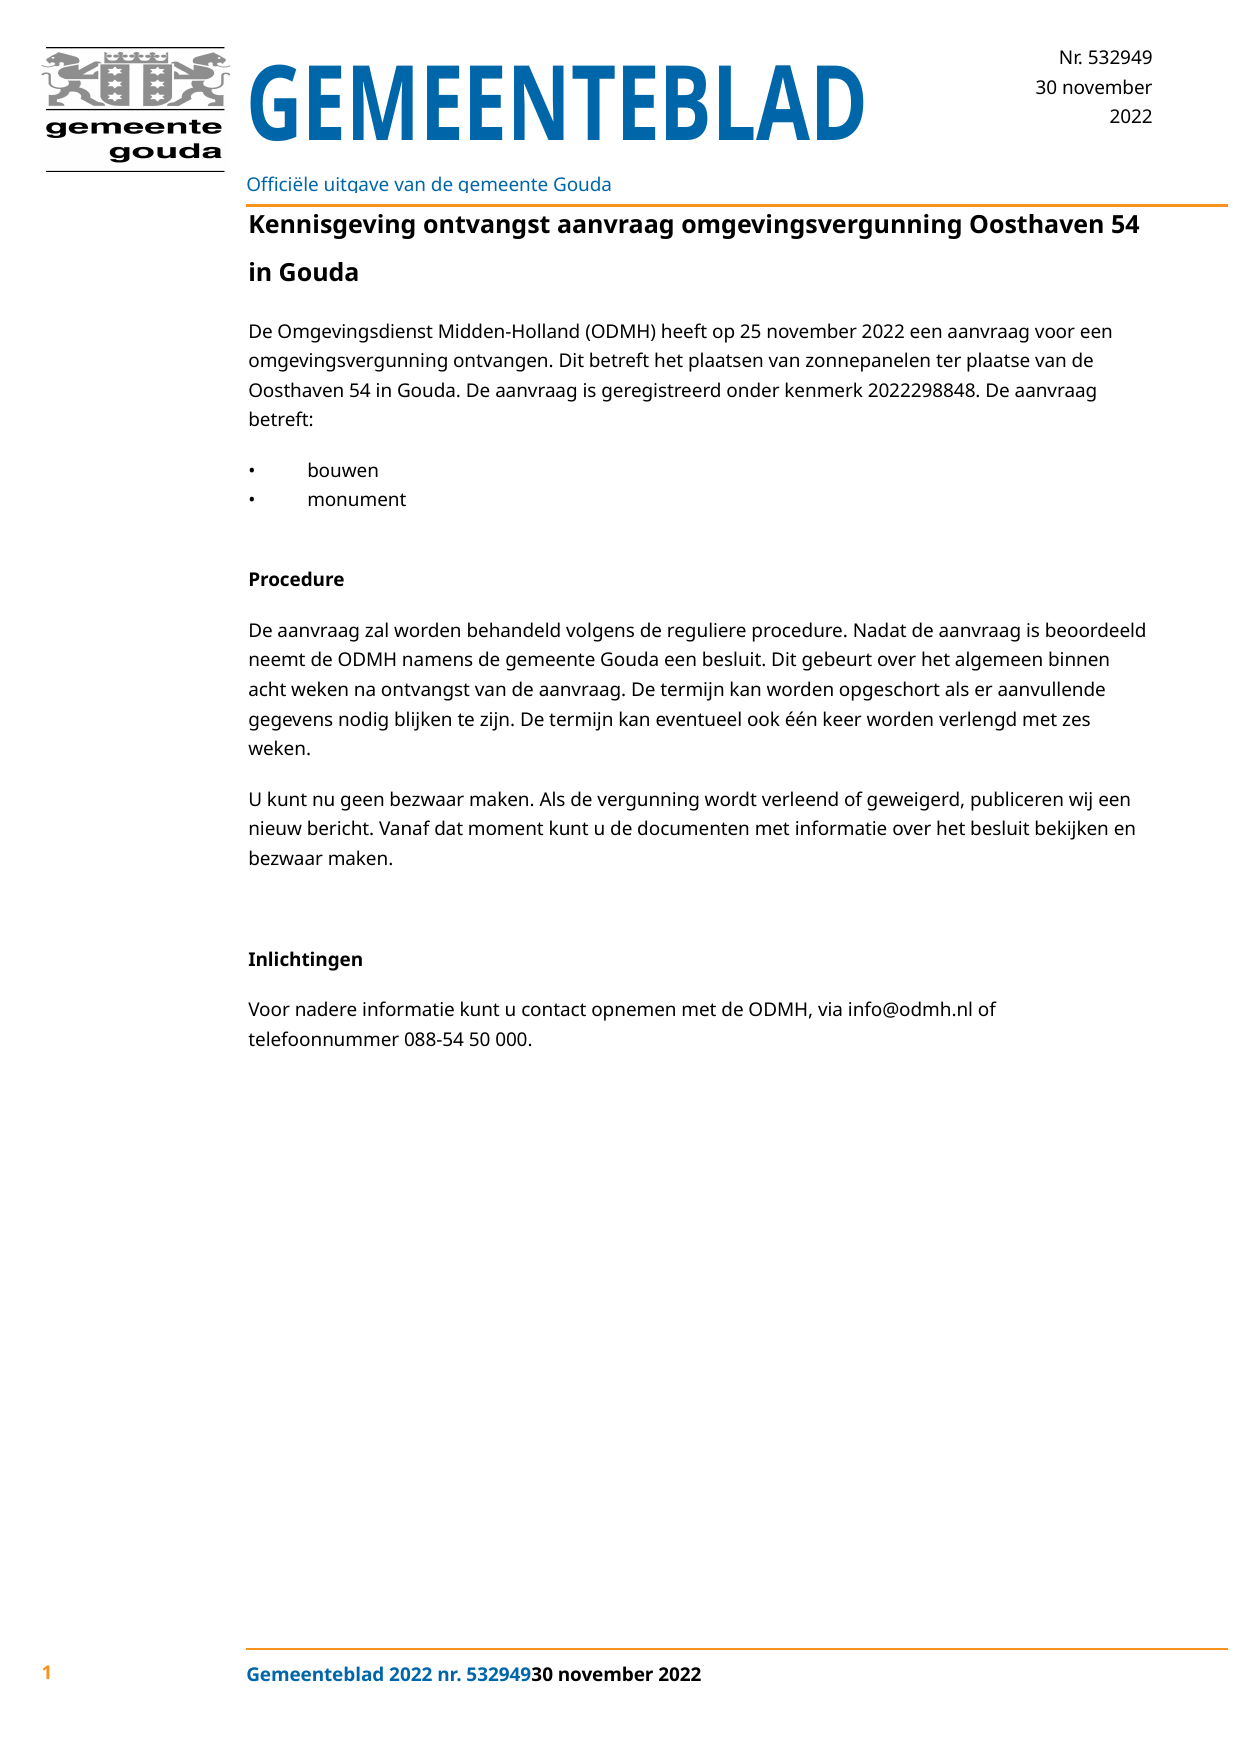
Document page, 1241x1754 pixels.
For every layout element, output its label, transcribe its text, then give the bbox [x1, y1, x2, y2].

text De aanvraag zal worden behandeld volgens de reguliere procedure. Nadat de aanvraag is beoordeeld neemt de ODMH namens de gemeente Gouda een besluit. Dit gebeurt over het algemeen binnen acht weken na ontvangst van de aanvraag. De termijn kan worden opgeschort als er aanvullende gegevens nodig blijken te zijn. De termijn kan eventueel ook één keer worden verlengd met zes weken. [248, 617, 1152, 761]
list bouwen [248, 457, 1152, 483]
text Procedure [248, 567, 1152, 592]
text De Omgevingsdienst Midden-Holland (ODMH) heeft op 25 november 2022 een aanvraag voor een omgevingsvergunning ontvangen. Dit betreft het plaatsen van zonnepanelen ter plaatse van de Oosthaven 54 in Gouda. De aanvraag is geregistreerd onder kenmerk 2022298848. De aanvraag betreft: [248, 318, 1152, 432]
list monument [248, 487, 1152, 512]
picture [41, 47, 231, 172]
text U kunt nu geen bezwaar maken. Als de vergunning wordt verleend of geweigerd, publiceren wij een nieuw bericht. Vanaf dat moment kunt u de documenten met informatie over het besluit bekijken en bezwaar maken. [248, 786, 1152, 871]
text Inlichtingen [248, 946, 1152, 972]
text Kennisgeving ontvangst aanvraag omgevingsvergunning Oosthaven 54 in Gouda [248, 207, 1152, 288]
text Voor nadere informatie kunt u contact opnemen met de ODMH, via info@odmh.nl of telefoonnummer 088-54 50 000. [248, 996, 1152, 1052]
